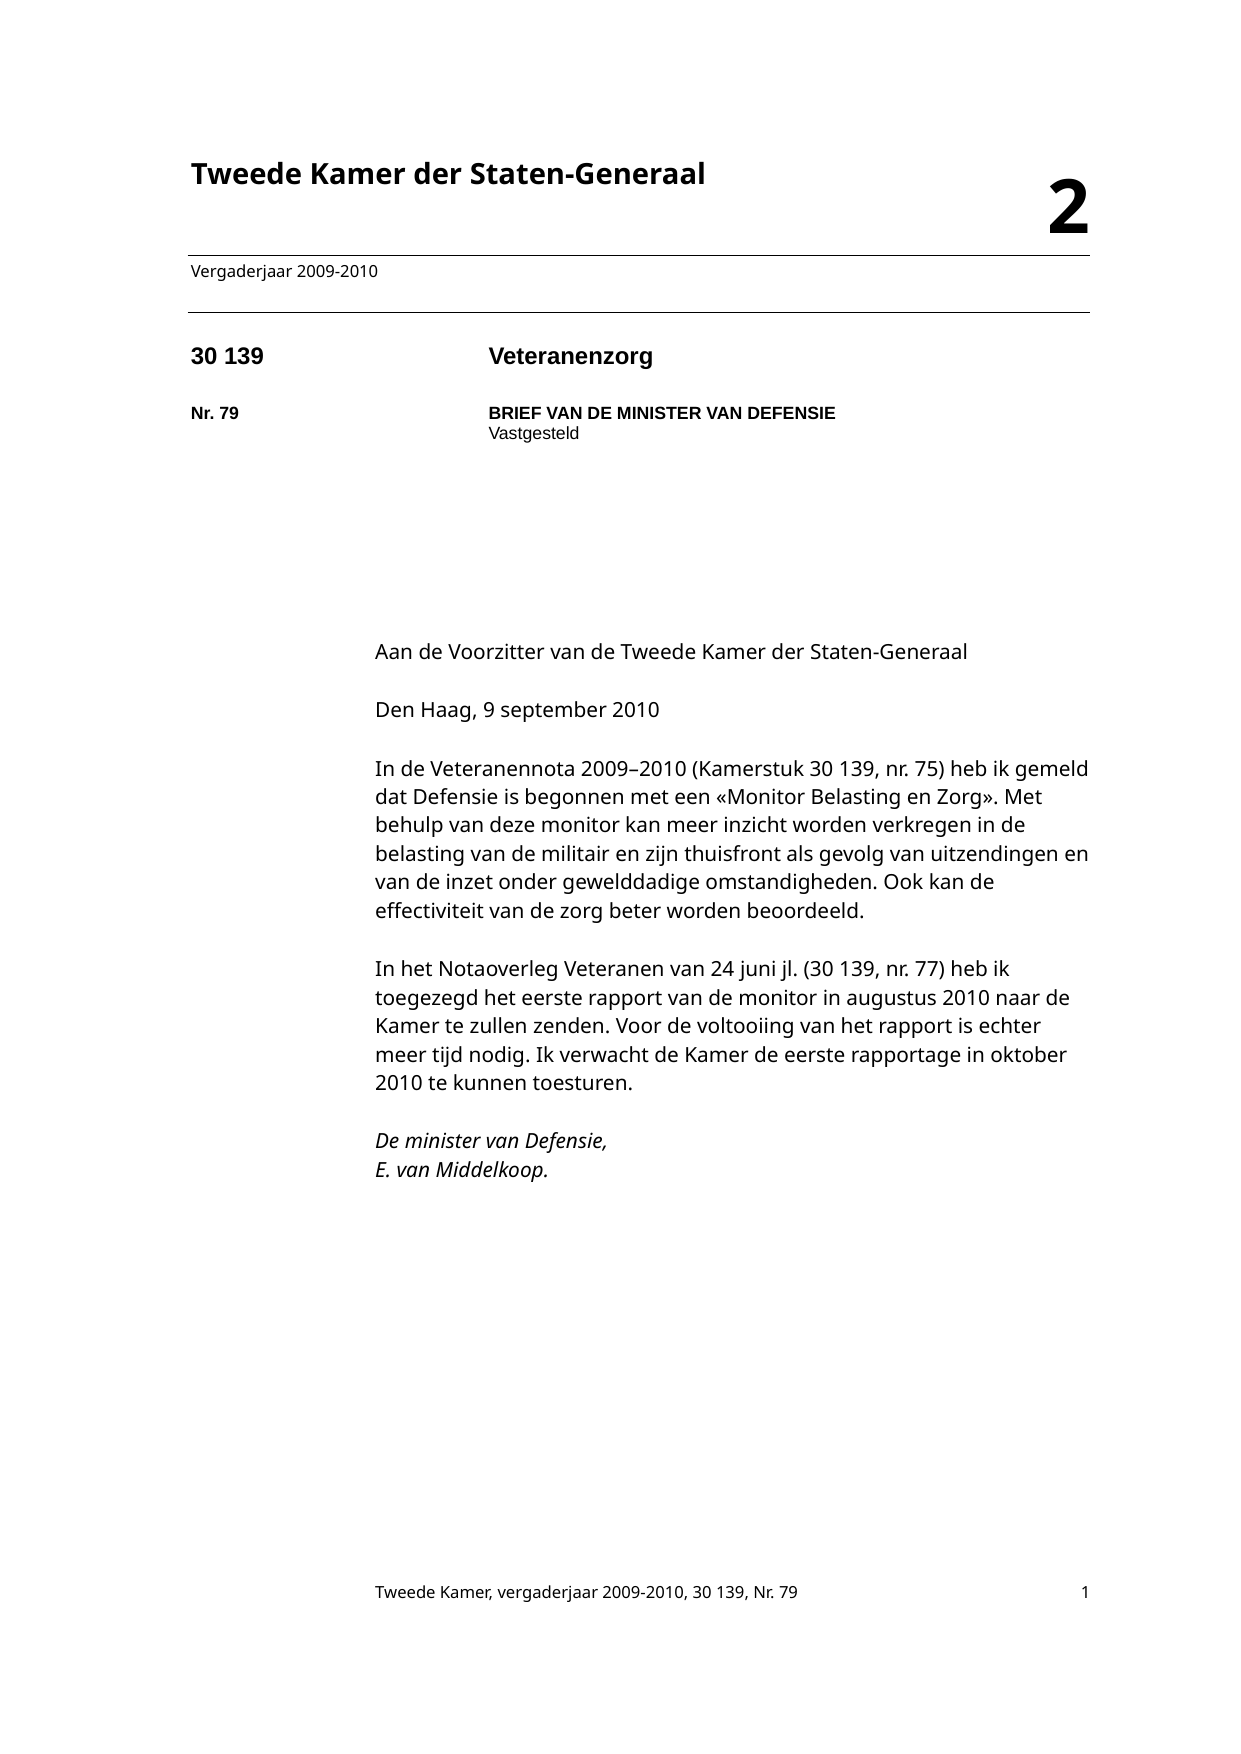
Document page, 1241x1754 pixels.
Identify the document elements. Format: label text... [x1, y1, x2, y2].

text Den Haag, 9 september 2010 [375, 695, 1090, 724]
table_cell Nr. 79 [188, 399, 485, 518]
text In de Veteranennota 2009–2010 (Kamerstuk 30 139, nr. 75) heb ik gemeld dat Defensie is begonnen met een «Monitor Belasting en Zorg». Met behulp van deze monitor kan meer inzicht worden verkregen in de belasting van de militair en zijn thuisfront als gevolg van uitzendingen en van de inzet onder gewelddadige omstandigheden. Ook kan de effectiviteit van de zorg beter worden beoordeeld. [375, 754, 1090, 924]
table_cell 30 139 [188, 339, 485, 399]
table_header Tweede Kamer der Staten-Generaal [188, 150, 909, 255]
table_header 2 [910, 150, 1090, 255]
table_cell BRIEF VAN DE MINISTER VAN DEFENSIE Vastgesteld [485, 399, 1090, 518]
table_cell Veteranenzorg [485, 339, 1090, 399]
table_cell Vergaderjaar 2009-2010 [188, 256, 485, 312]
text In het Notaoverleg Veteranen van 24 juni jl. (30 139, nr. 77) heb ik toegezegd het eerste rapport van de monitor in augustus 2010 naar de Kamer te zullen zenden. Voor de voltooiing van het rapport is echter meer tijd nodig. Ik verwacht de Kamer de eerste rapportage in oktober 2010 te kunnen toesturen. [375, 954, 1090, 1097]
text Aan de Voorzitter van de Tweede Kamer der Staten-Generaal [375, 637, 1090, 665]
table_cell [188, 313, 485, 339]
table_cell [485, 256, 1090, 312]
table_cell [485, 313, 1090, 339]
text De minister van Defensie, [375, 1127, 1090, 1155]
text E. van Middelkoop. [375, 1155, 1090, 1183]
